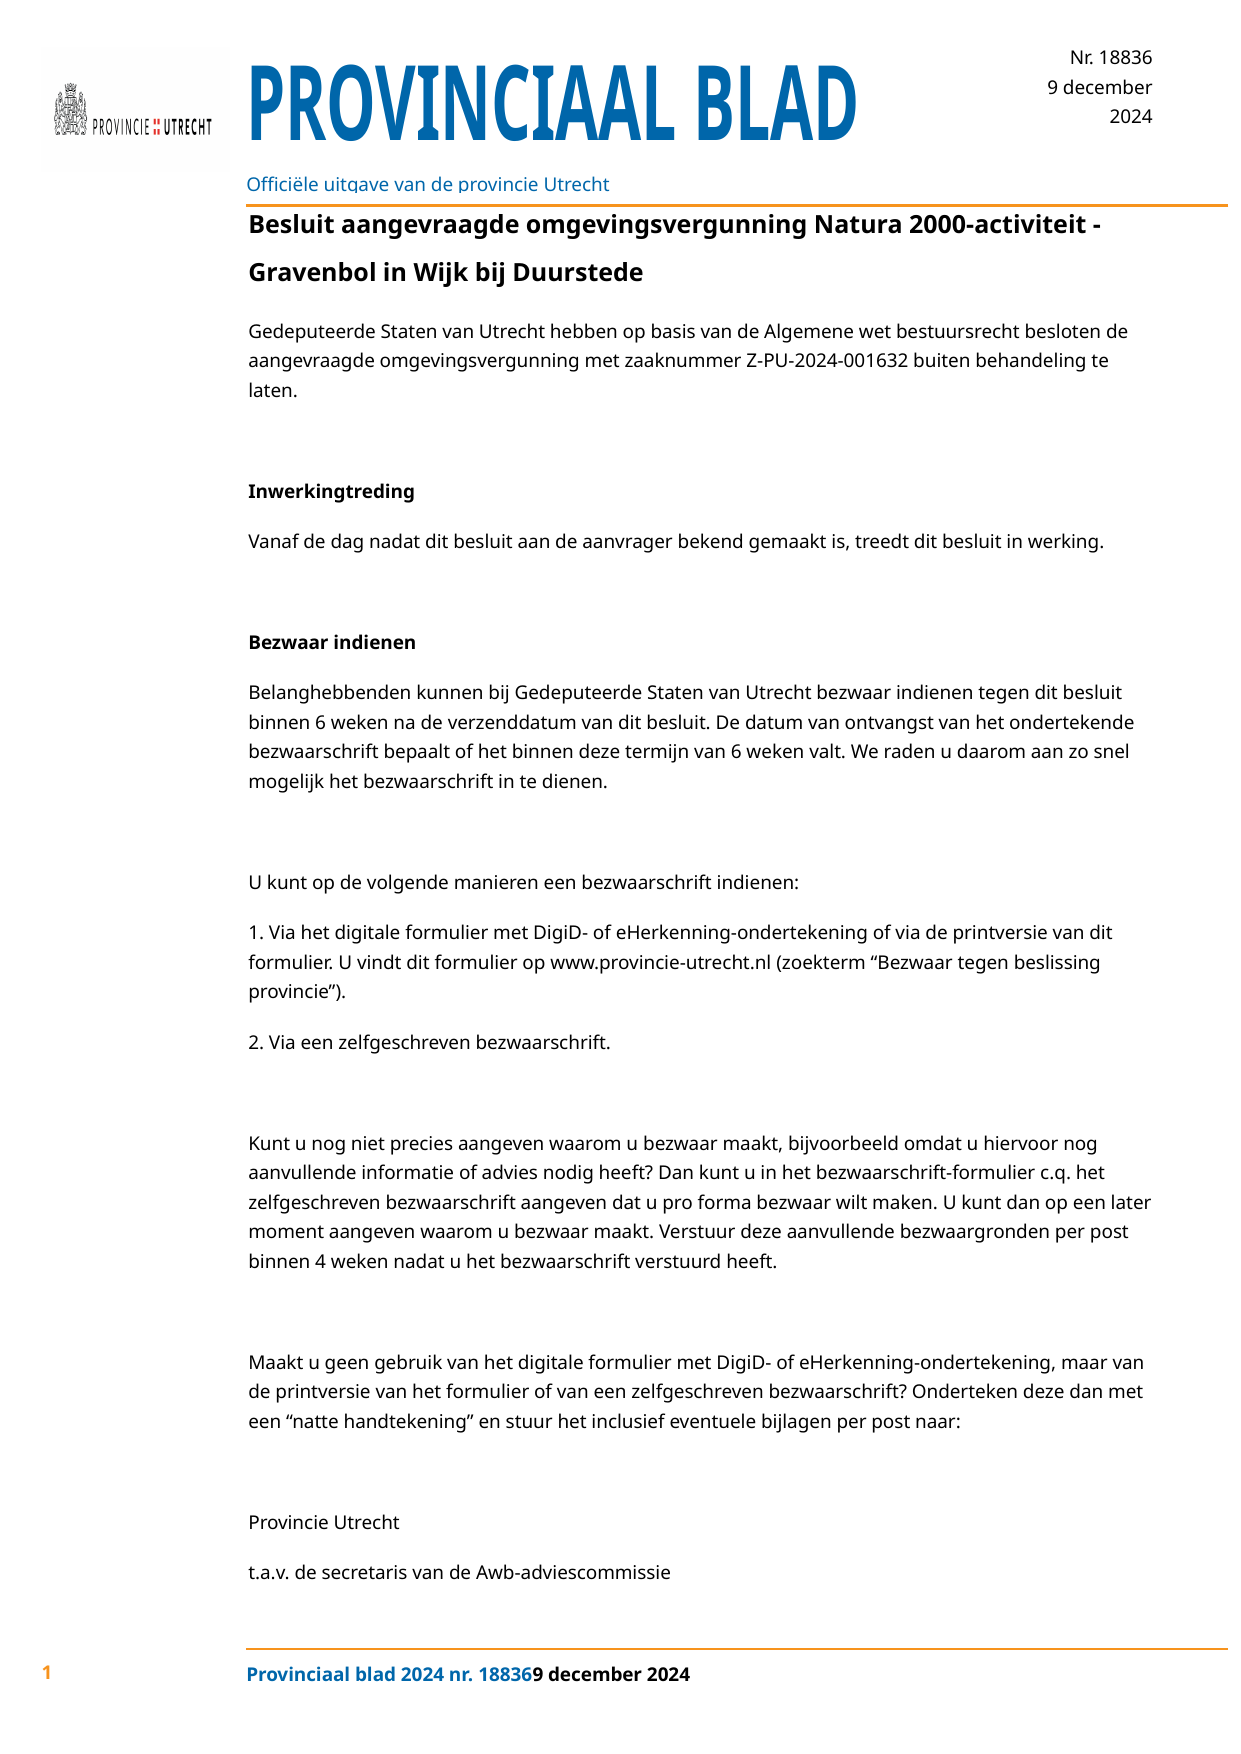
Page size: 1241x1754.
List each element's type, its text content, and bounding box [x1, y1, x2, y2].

text Vanaf de dag nadat dit besluit aan de aanvrager bekend gemaakt is, treedt dit besluit in werking. [248, 528, 1152, 554]
text 2. Via een zelfgeschreven bezwaarschrift. [248, 1029, 1152, 1055]
picture [41, 47, 231, 172]
text Inwerkingtreding [248, 478, 1152, 504]
text Maakt u geen gebruik van het digitale formulier met DigiD- of eHerkenning-ondertekening, maar van de printversie van het formulier of van een zelfgeschreven bezwaarschrift? Onderteken deze dan met een “natte handtekening” en stuur het inclusief eventuele bijlagen per post naar: [248, 1349, 1152, 1434]
text Gedeputeerde Staten van Utrecht hebben op basis van de Algemene wet bestuursrecht besloten de aangevraagde omgevingsvergunning met zaaknummer Z-PU-2024-001632 buiten behandeling te laten. [248, 318, 1152, 403]
text Besluit aangevraagde omgevingsvergunning Natura 2000-activiteit - Gravenbol in Wijk bij Duurstede [248, 207, 1152, 288]
text Bezwaar indienen [248, 629, 1152, 655]
text Kunt u nog niet precies aangeven waarom u bezwaar maakt, bijvoorbeeld omdat u hiervoor nog aanvullende informatie of advies nodig heeft? Dan kunt u in het bezwaarschrift-formulier c.q. het zelfgeschreven bezwaarschrift aangeven dat u pro forma bezwaar wilt maken. U kunt dan op een later moment aangeven waarom u bezwaar maakt. Verstuur deze aanvullende bezwaargronden per post binnen 4 weken nadat u het bezwaarschrift verstuurd heeft. [248, 1130, 1152, 1274]
text 1. Via het digitale formulier met DigiD- of eHerkenning-ondertekening of via de printversie van dit formulier. U vindt dit formulier op www.provincie-utrecht.nl (zoekterm “Bezwaar tegen beslissing provincie”). [248, 919, 1152, 1004]
text Belanghebbenden kunnen bij Gedeputeerde Staten van Utrecht bezwaar indienen tegen dit besluit binnen 6 weken na de verzenddatum van dit besluit. De datum van ontvangst van het ondertekende bezwaarschrift bepaalt of het binnen deze termijn van 6 weken valt. We raden u daarom aan zo snel mogelijk het bezwaarschrift in te dienen. [248, 679, 1152, 794]
text U kunt op de volgende manieren een bezwaarschrift indienen: [248, 869, 1152, 895]
text Provincie Utrecht [248, 1509, 1152, 1535]
text t.a.v. de secretaris van de Awb-adviescommissie [248, 1559, 1152, 1585]
